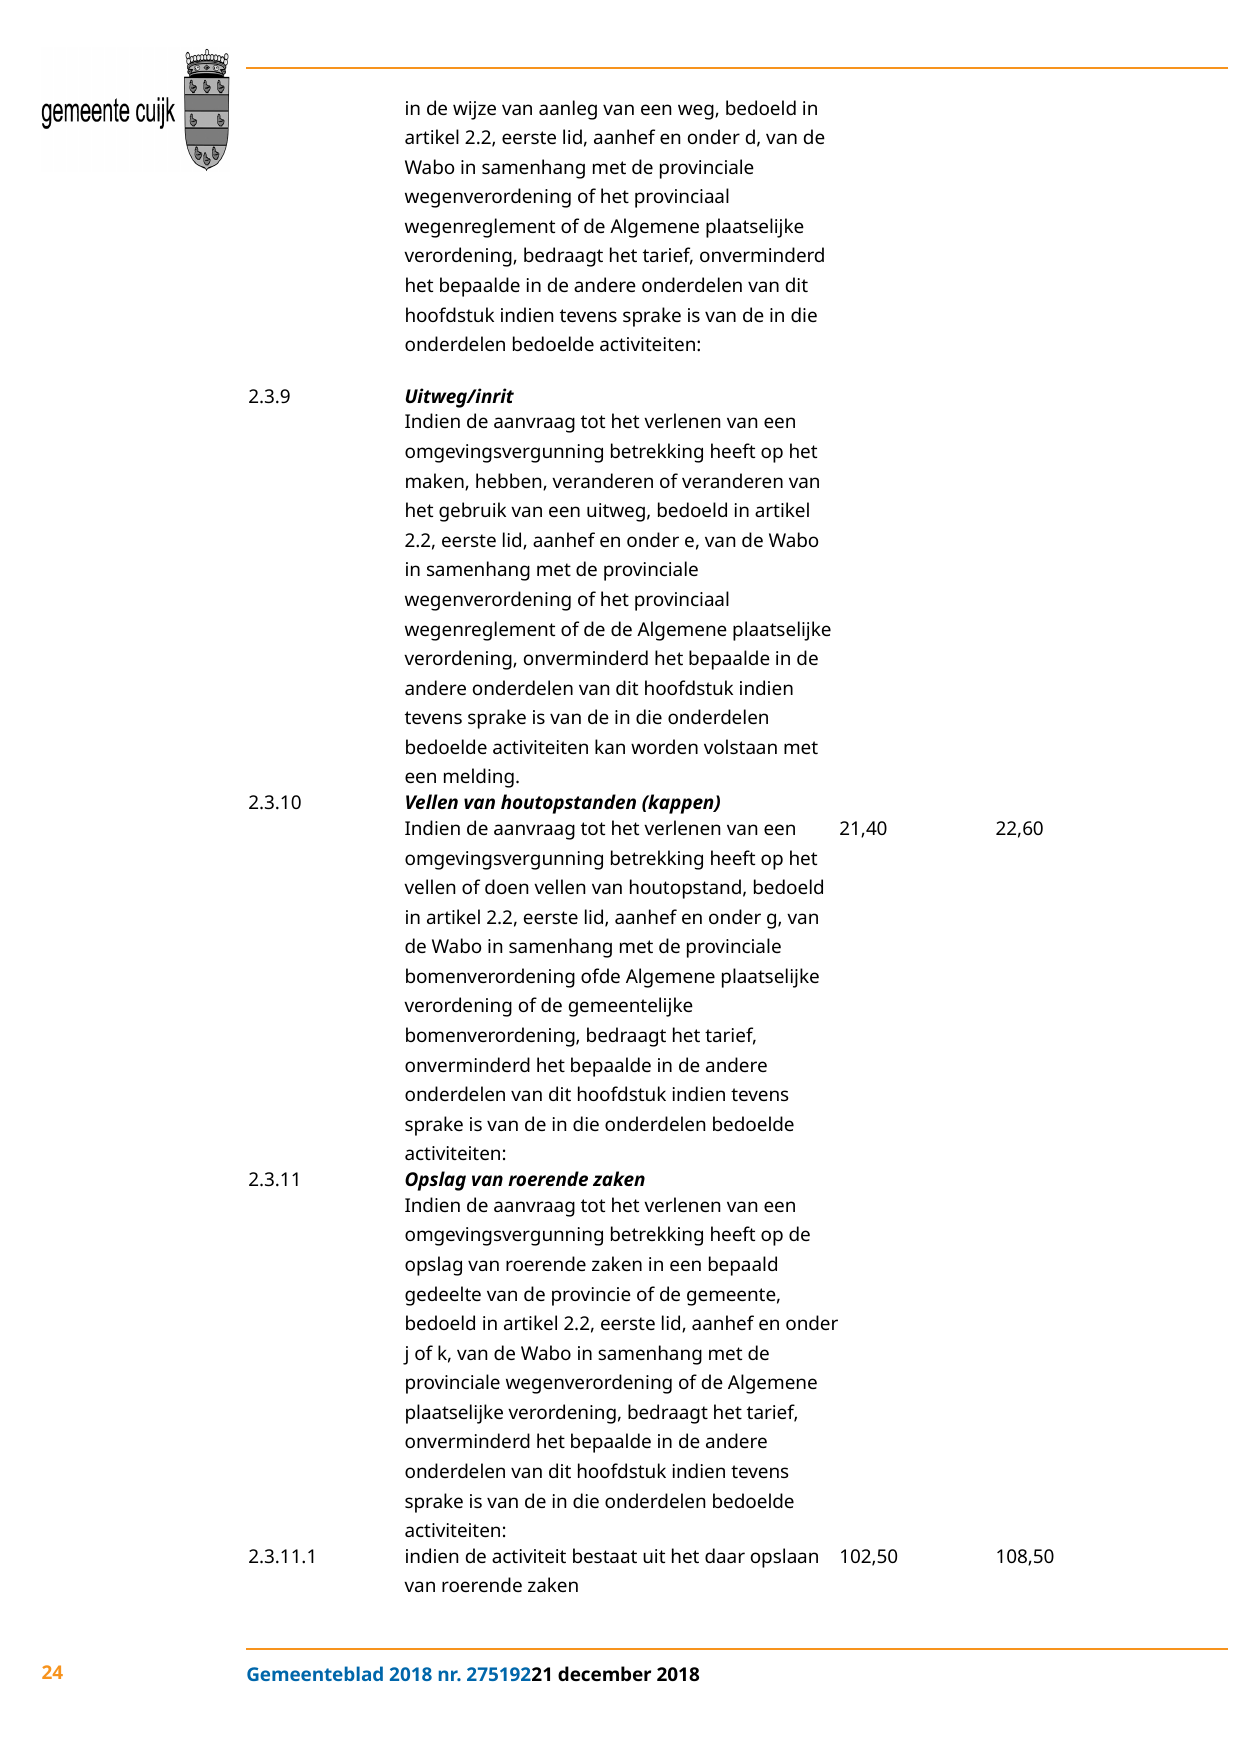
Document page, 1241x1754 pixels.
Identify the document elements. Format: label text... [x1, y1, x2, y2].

table_cell [995, 409, 1152, 789]
table_cell 2.3.11.1 [248, 1543, 404, 1598]
table_cell [248, 357, 404, 383]
table_cell [839, 95, 995, 357]
table_cell [839, 789, 995, 815]
table_cell [248, 95, 404, 357]
table_cell Vellen van houtopstanden (kappen) [404, 789, 839, 815]
table_cell [995, 357, 1152, 383]
table_cell [248, 409, 404, 789]
table_cell Uitweg/inrit [404, 383, 839, 409]
table_cell 2.3.9 [248, 383, 404, 409]
table_cell Indien de aanvraag tot het verlenen van een omgevingsvergunning betrekking heeft op het vellen of doen vellen van houtopstand, bedoeld in artikel 2.2, eerste lid, aanhef en onder g, van de Wabo in samenhang met de provinciale bomenverordening ofde Algemene plaatselijke verordening of de gemeentelijke bomenverordening, bedraagt het tarief, onverminderd het bepaalde in de andere onderdelen van dit hoofdstuk indien tevens sprake is van de in die onderdelen bedoelde activiteiten: [404, 815, 839, 1166]
table_cell Indien de aanvraag tot het verlenen van een omgevingsvergunning betrekking heeft op de opslag van roerende zaken in een bepaald gedeelte van de provincie of de gemeente, bedoeld in artikel 2.2, eerste lid, aanhef en onder j of k, van de Wabo in samenhang met de provinciale wegenverordening of de Algemene plaatselijke verordening, bedraagt het tarief, onverminderd het bepaalde in de andere onderdelen van dit hoofdstuk indien tevens sprake is van de in die onderdelen bedoelde activiteiten: [404, 1192, 839, 1543]
table_cell Opslag van roerende zaken [404, 1166, 839, 1192]
table_cell [995, 1192, 1152, 1543]
table_cell in de wijze van aanleg van een weg, bedoeld in artikel 2.2, eerste lid, aanhef en onder d, van de Wabo in samenhang met de provinciale wegenverordening of het provinciaal wegenreglement of de Algemene plaatselijke verordening, bedraagt het tarief, onverminderd het bepaalde in de andere onderdelen van dit hoofdstuk indien tevens sprake is van de in die onderdelen bedoelde activiteiten: [404, 95, 839, 357]
table_cell [839, 409, 995, 789]
table_cell [839, 1192, 995, 1543]
table_cell [995, 95, 1152, 357]
table_cell indien de activiteit bestaat uit het daar opslaan van roerende zaken [404, 1543, 839, 1598]
table_cell [839, 1166, 995, 1192]
table_cell 21,40 [839, 815, 995, 1166]
table_cell 22,60 [995, 815, 1152, 1166]
table_cell 102,50 [839, 1543, 995, 1598]
table_cell 2.3.11 [248, 1166, 404, 1192]
table_cell [995, 789, 1152, 815]
table_cell [839, 383, 995, 409]
picture [41, 47, 231, 172]
table_cell 2.3.10 [248, 789, 404, 815]
table_cell [404, 357, 839, 383]
table_cell [248, 815, 404, 1166]
table_cell [839, 357, 995, 383]
table_cell 108,50 [995, 1543, 1152, 1598]
table_cell [995, 1166, 1152, 1192]
table_cell [995, 383, 1152, 409]
table_cell Indien de aanvraag tot het verlenen van een omgevingsvergunning betrekking heeft op het maken, hebben, veranderen of veranderen van het gebruik van een uitweg, bedoeld in artikel 2.2, eerste lid, aanhef en onder e, van de Wabo in samenhang met de provinciale wegenverordening of het provinciaal wegenreglement of de de Algemene plaatselijke verordening, onverminderd het bepaalde in de andere onderdelen van dit hoofdstuk indien tevens sprake is van de in die onderdelen bedoelde activiteiten kan worden volstaan met een melding. [404, 409, 839, 789]
table_cell [248, 1192, 404, 1543]
